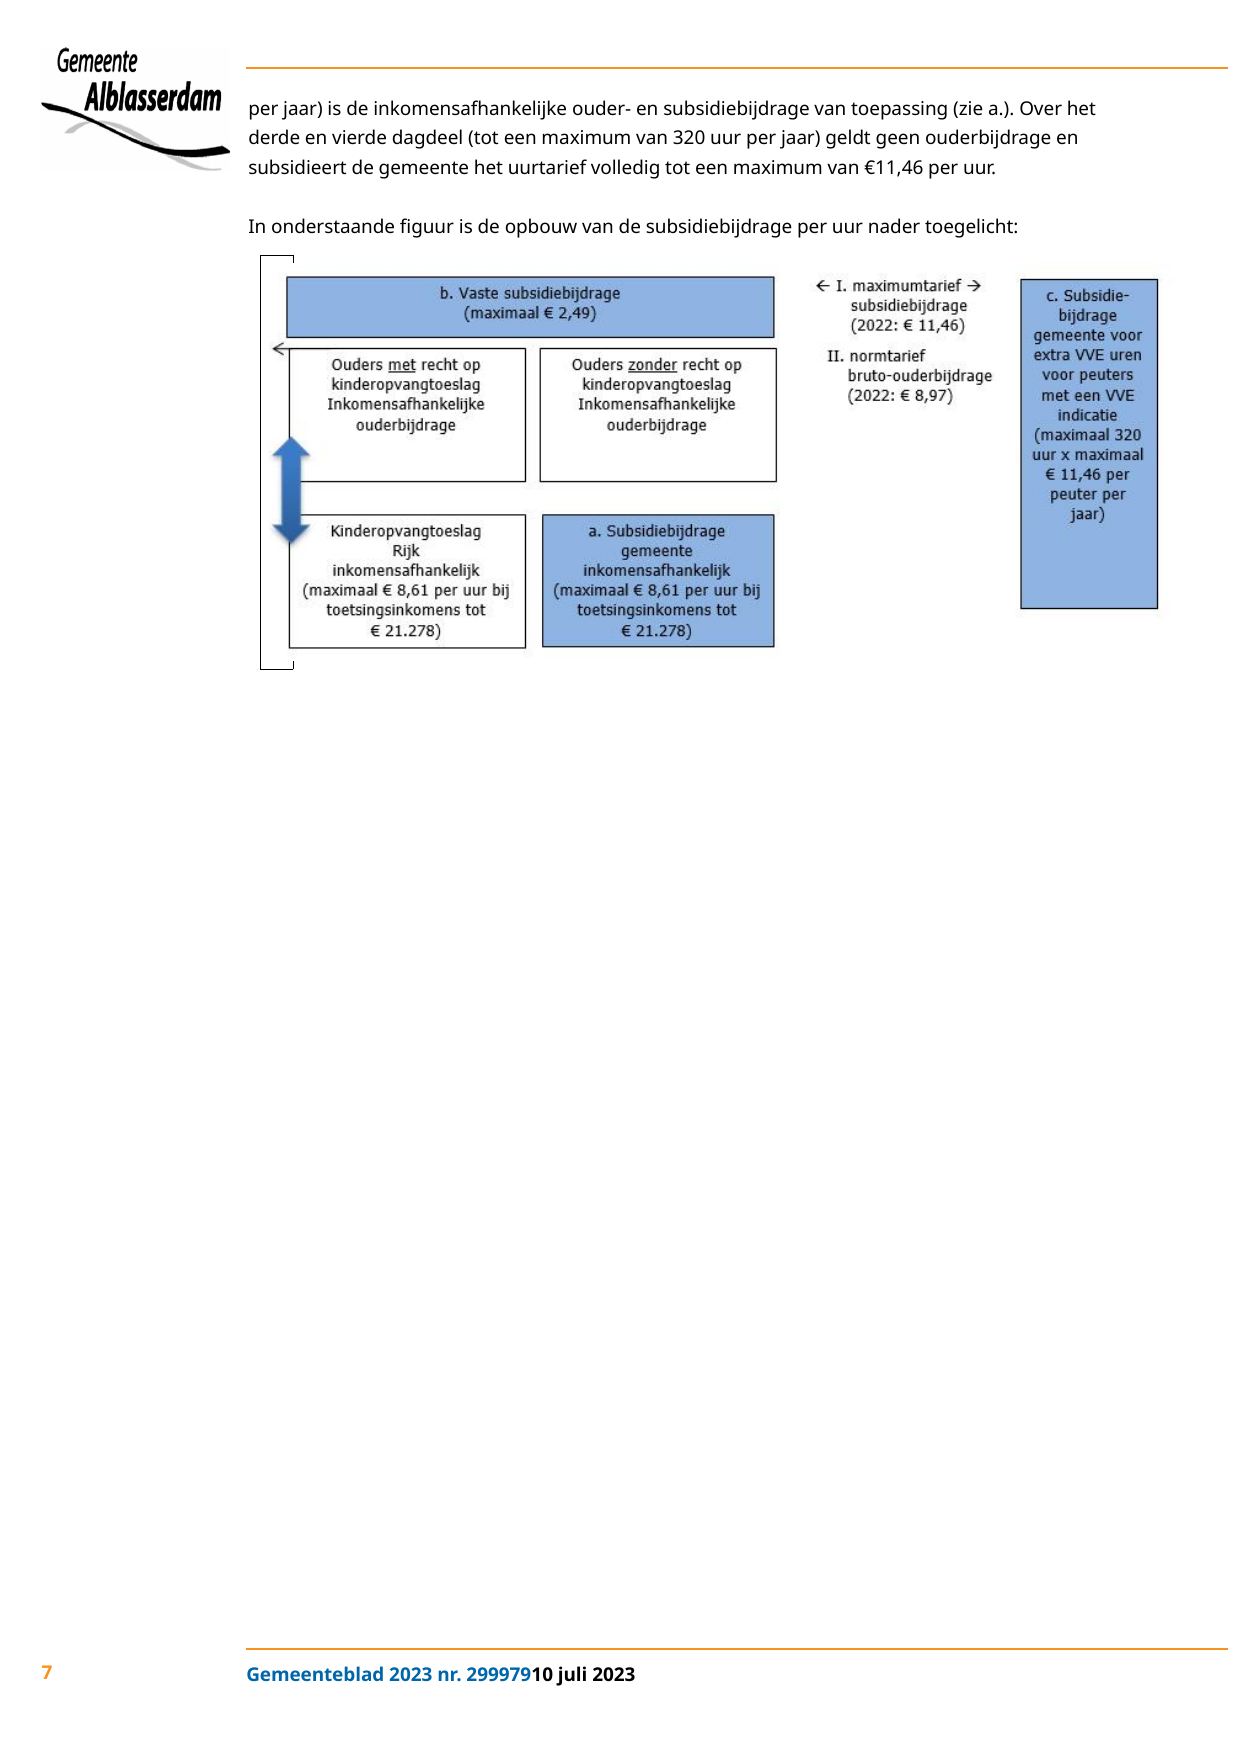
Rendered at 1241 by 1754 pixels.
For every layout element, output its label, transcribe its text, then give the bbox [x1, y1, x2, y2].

picture [41, 47, 231, 172]
text per jaar) is de inkomensafhankelijke ouder- en subsidiebijdrage van toepassing (zie a.). Over het derde en vierde dagdeel (tot een maximum van 320 uur per jaar) geldt geen ouderbijdrage en subsidieert de gemeente het uurtarief volledig tot een maximum van €11,46 per uur. [248, 95, 1152, 180]
picture [268, 263, 1173, 661]
text In onderstaande figuur is de opbouw van de subsidiebijdrage per uur nader toegelicht: [248, 213, 1152, 239]
